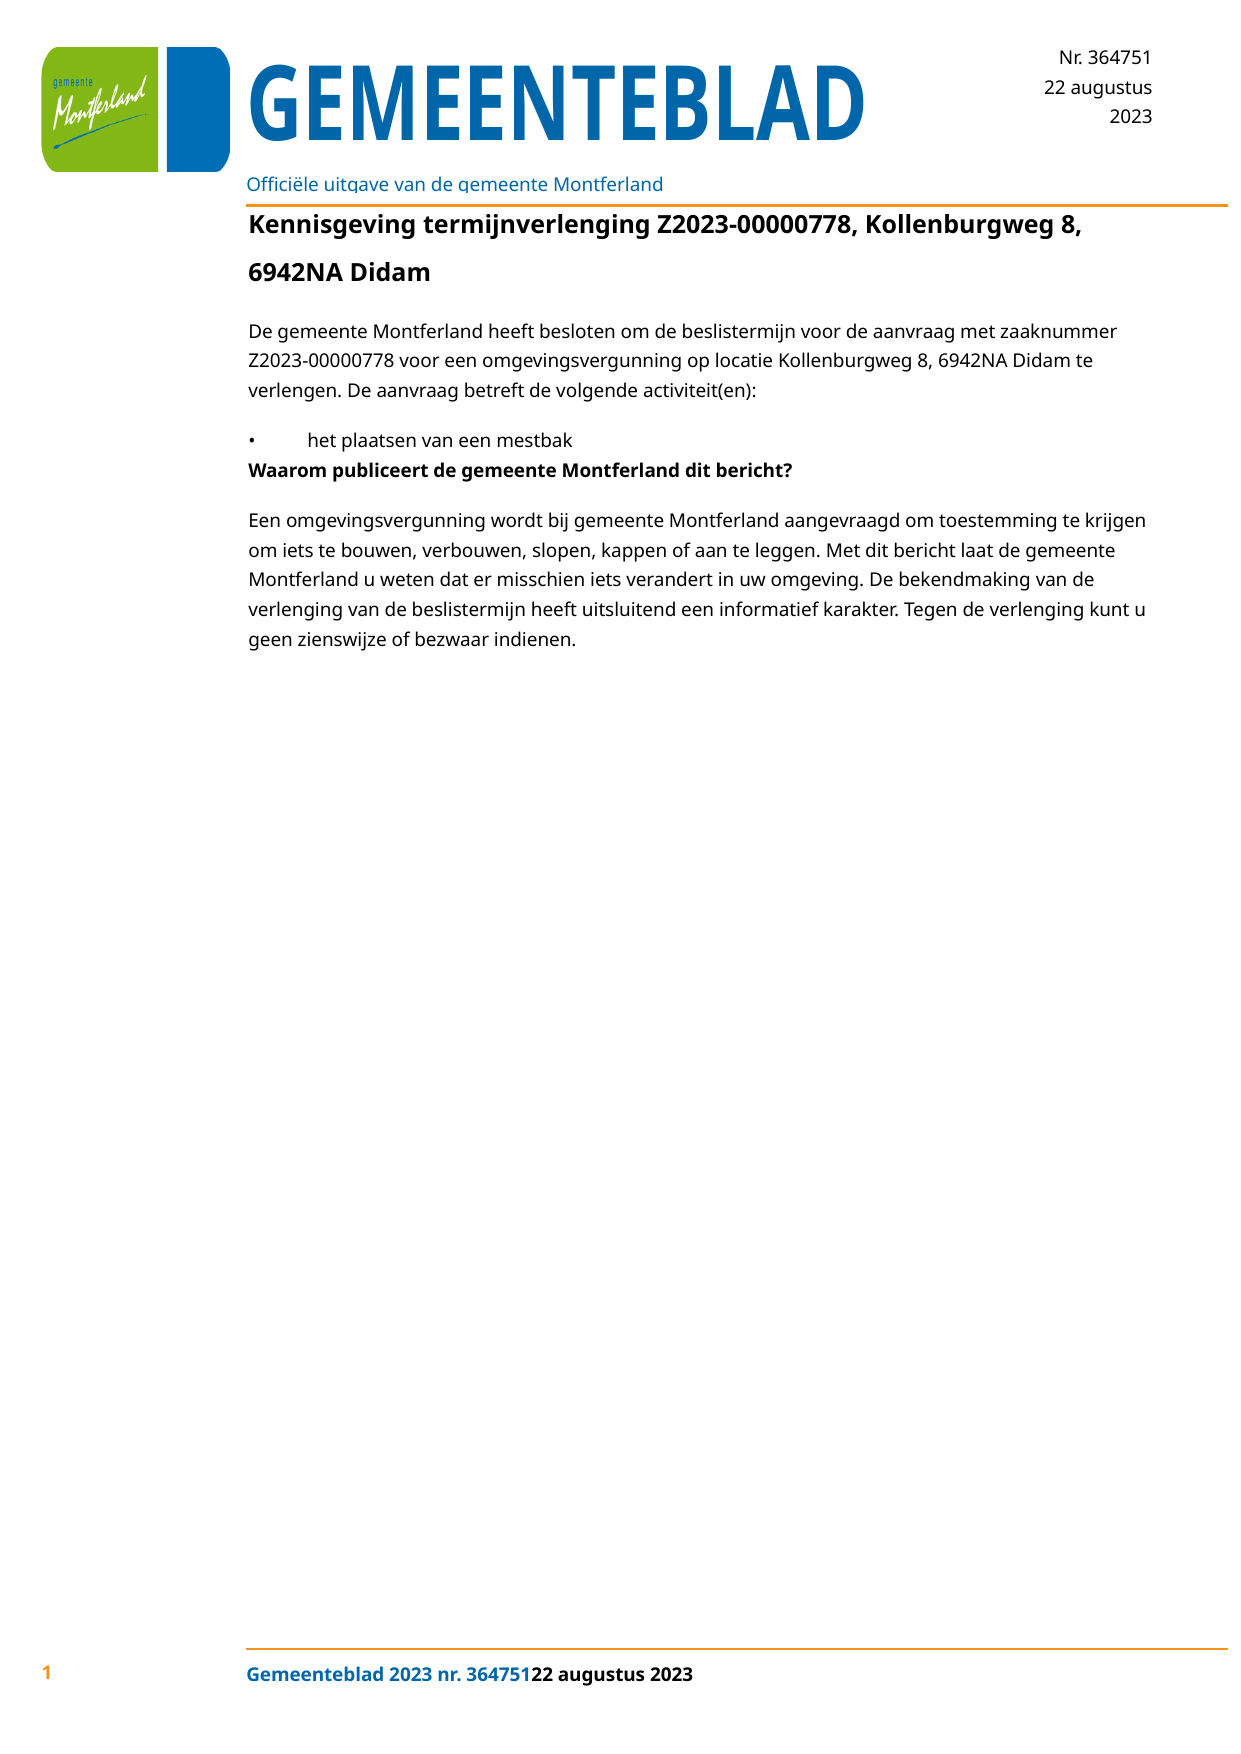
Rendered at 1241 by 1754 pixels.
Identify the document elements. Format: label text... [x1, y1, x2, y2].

picture [41, 47, 231, 172]
text Een omgevingsvergunning wordt bij gemeente Montferland aangevraagd om toestemming te krijgen om iets te bouwen, verbouwen, slopen, kappen of aan te leggen. Met dit bericht laat de gemeente Montferland u weten dat er misschien iets verandert in uw omgeving. De bekendmaking van de verlenging van de beslistermijn heeft uitsluitend een informatief karakter. Tegen de verlenging kunt u geen zienswijze of bezwaar indienen. [248, 507, 1152, 652]
list het plaatsen van een mestbak [248, 427, 1152, 453]
text Kennisgeving termijnverlenging Z2023-00000778, Kollenburgweg 8, 6942NA Didam [248, 207, 1152, 288]
text Waarom publiceert de gemeente Montferland dit bericht? [248, 457, 1152, 483]
text De gemeente Montferland heeft besloten om de beslistermijn voor de aanvraag met zaaknummer Z2023-00000778 voor een omgevingsvergunning op locatie Kollenburgweg 8, 6942NA Didam te verlengen. De aanvraag betreft de volgende activiteit(en): [248, 318, 1152, 403]
